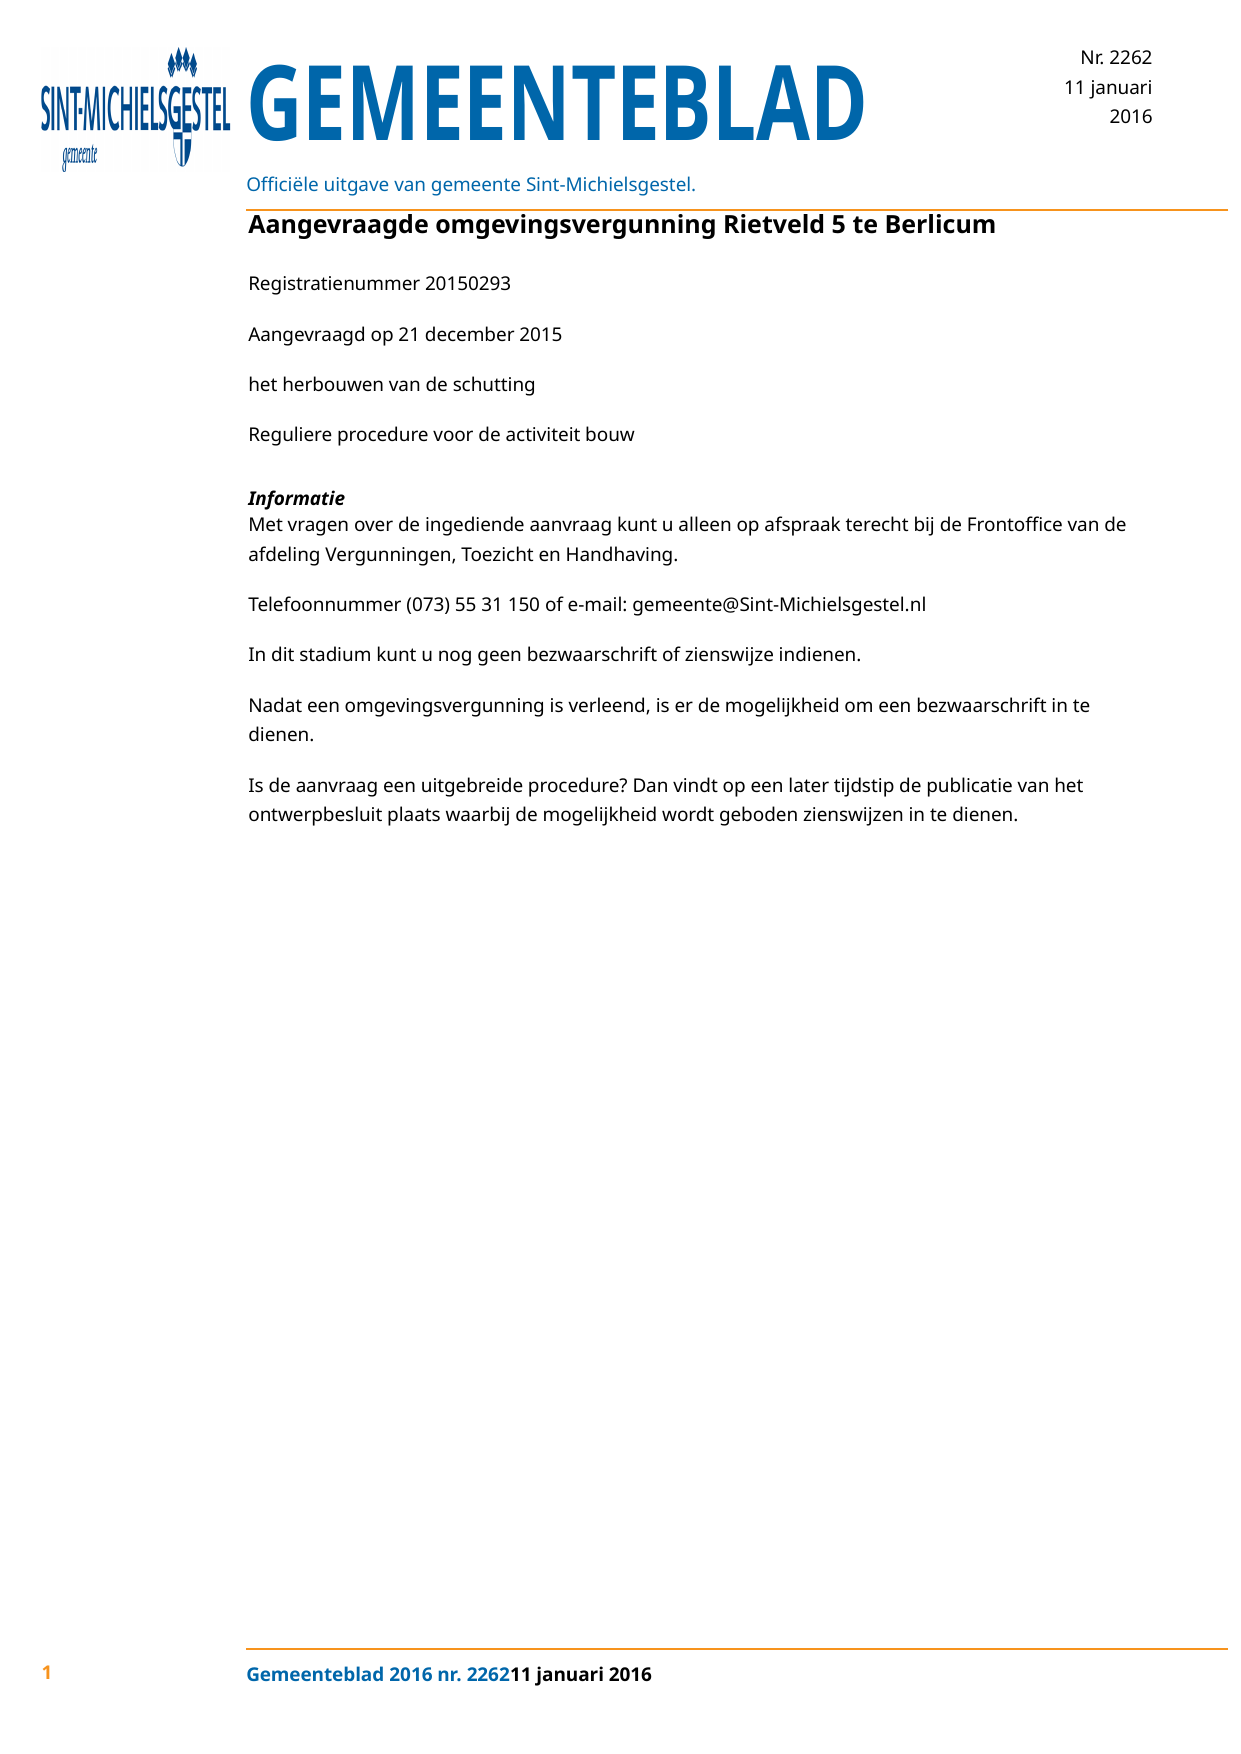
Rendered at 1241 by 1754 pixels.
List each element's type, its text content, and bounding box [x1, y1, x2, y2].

text het herbouwen van de schutting [248, 371, 1152, 397]
text Telefoonnummer (073) 55 31 150 of e-mail: gemeente@Sint-Michielsgestel.nl [248, 591, 1152, 617]
text Registratienummer 20150293 [248, 270, 1152, 296]
text Is de aanvraag een uitgebreide procedure? Dan vindt op een later tijdstip de publicatie van het ontwerpbesluit plaats waarbij de mogelijkheid wordt geboden zienswijzen in te dienen. [248, 772, 1152, 827]
text Informatie [248, 486, 1152, 511]
text Aangevraagd op 21 december 2015 [248, 321, 1152, 346]
text Nadat een omgevingsvergunning is verleend, is er de mogelijkheid om een bezwaarschrift in te dienen. [248, 692, 1152, 747]
text In dit stadium kunt u nog geen bezwaarschrift of zienswijze indienen. [248, 642, 1152, 667]
text Aangevraagde omgevingsvergunning Rietveld 5 te Berlicum [248, 211, 1152, 241]
text Met vragen over de ingediende aanvraag kunt u alleen op afspraak terecht bij de Frontoffice van de afdeling Vergunningen, Toezicht en Handhaving. [248, 511, 1152, 567]
text Reguliere procedure voor de activiteit bouw [248, 422, 1152, 447]
picture [41, 47, 231, 172]
